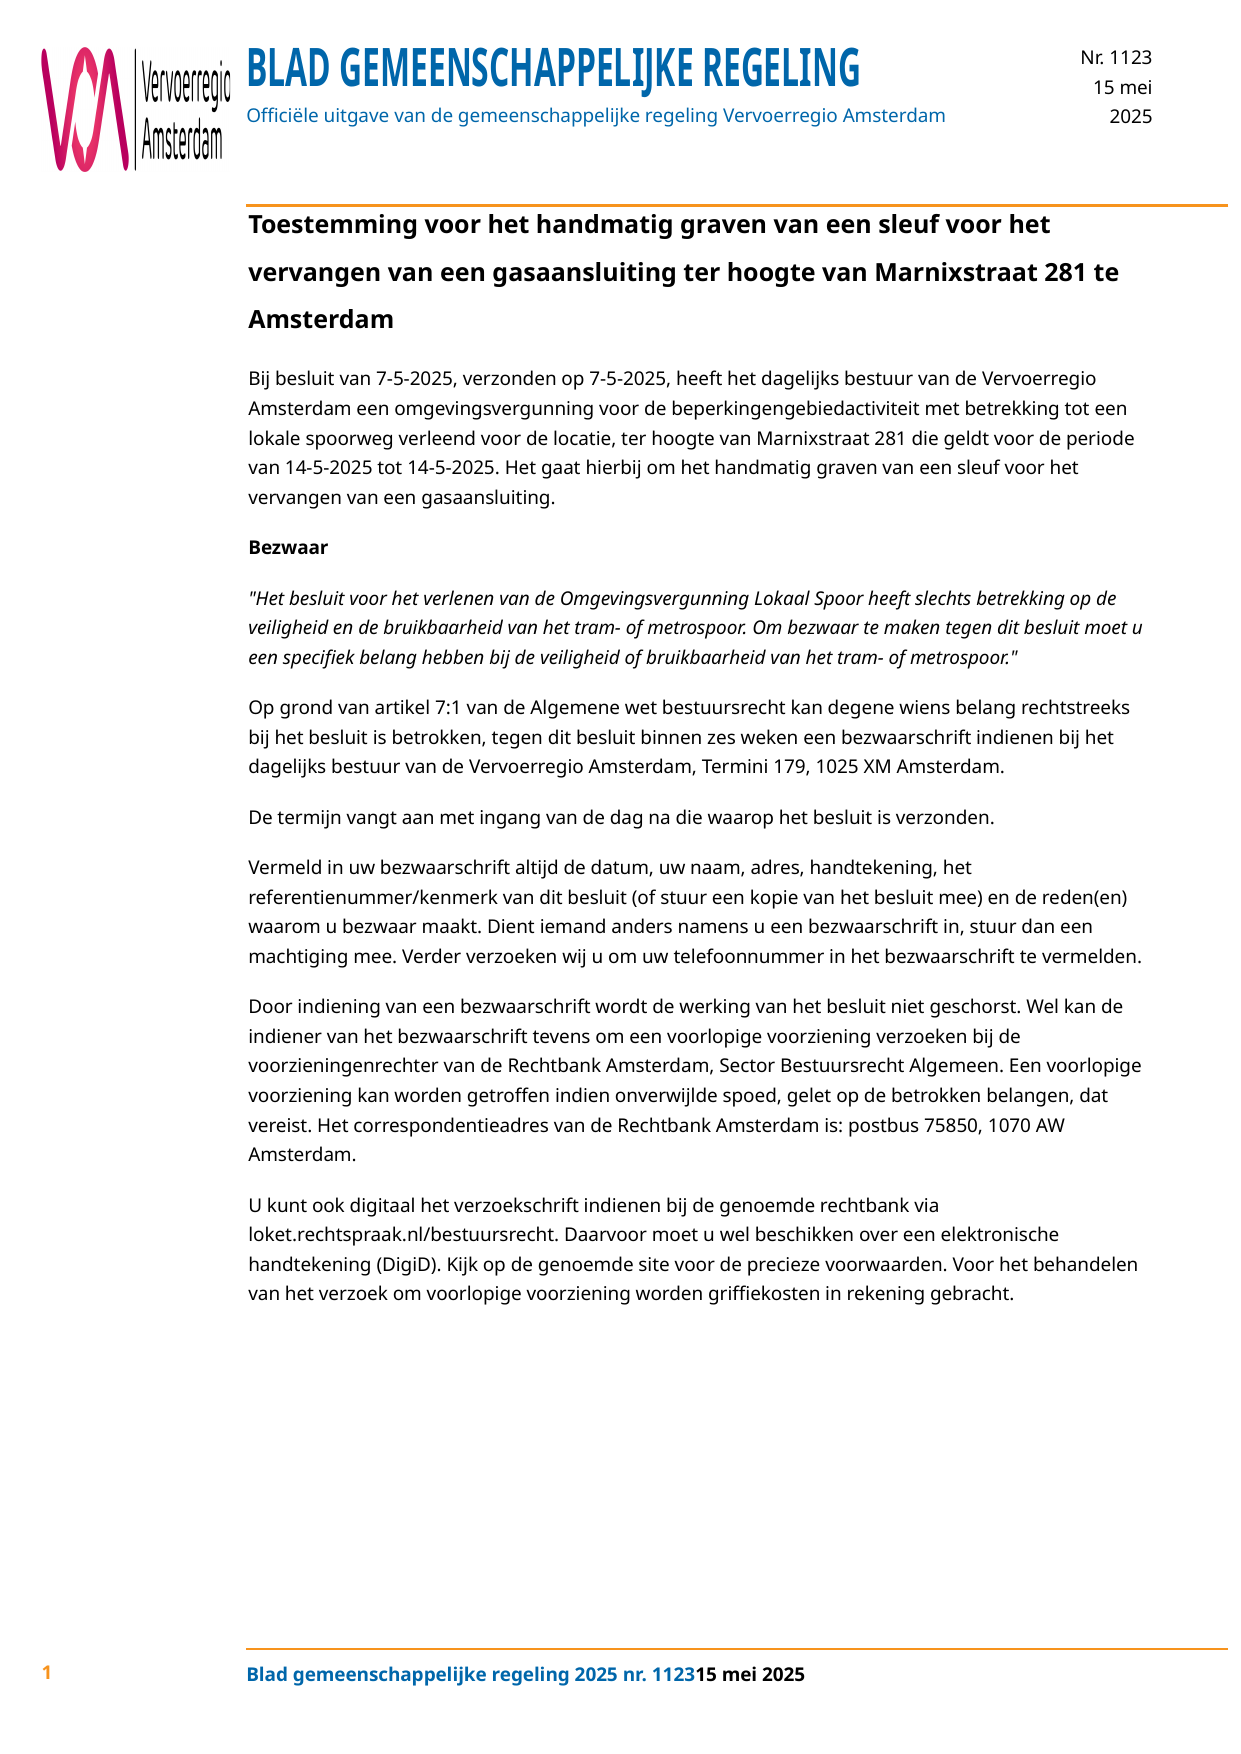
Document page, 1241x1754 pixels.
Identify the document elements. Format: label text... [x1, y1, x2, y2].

text Door indiening van een bezwaarschrift wordt de werking van het besluit niet geschorst. Wel kan de indiener van het bezwaarschrift tevens om een voorlopige voorziening verzoeken bij de voorzieningenrechter van de Rechtbank Amsterdam, Sector Bestuursrecht Algemeen. Een voorlopige voorziening kan worden getroffen indien onverwijlde spoed, gelet op de betrokken belangen, dat vereist. Het correspondentieadres van de Rechtbank Amsterdam is: postbus 75850, 1070 AW Amsterdam. [248, 993, 1152, 1167]
text "Het besluit voor het verlenen van de Omgevingsvergunning Lokaal Spoor heeft slechts betrekking op de veiligheid en de bruikbaarheid van het tram- of metrospoor. Om bezwaar te maken tegen dit besluit moet u een specifiek belang hebben bij de veiligheid of bruikbaarheid van het tram- of metrospoor." [248, 585, 1152, 669]
picture [41, 47, 231, 172]
text Op grond van artikel 7:1 van de Algemene wet bestuursrecht kan degene wiens belang rechtstreeks bij het besluit is betrokken, tegen dit besluit binnen zes weken een bezwaarschrift indienen bij het dagelijks bestuur van de Vervoerregio Amsterdam, Termini 179, 1025 XM Amsterdam. [248, 694, 1152, 779]
text Bezwaar [248, 534, 1152, 560]
text U kunt ook digitaal het verzoekschrift indienen bij de genoemde rechtbank via loket.rechtspraak.nl/bestuursrecht. Daarvoor moet u wel beschikken over een elektronische handtekening (DigiD). Kijk op de genoemde site voor de precieze voorwaarden. Voor het behandelen van het verzoek om voorlopige voorziening worden griffiekosten in rekening gebracht. [248, 1192, 1152, 1306]
text De termijn vangt aan met ingang van de dag na die waarop het besluit is verzonden. [248, 804, 1152, 829]
text Toestemming voor het handmatig graven van een sleuf voor het vervangen van een gasaansluiting ter hoogte van Marnixstraat 281 te Amsterdam [248, 207, 1152, 336]
text Bij besluit van 7-5-2025, verzonden op 7-5-2025, heeft het dagelijks bestuur van de Vervoerregio Amsterdam een omgevingsvergunning voor de beperkingengebiedactiviteit met betrekking tot een lokale spoorweg verleend voor de locatie, ter hoogte van Marnixstraat 281 die geldt voor de periode van 14-5-2025 tot 14-5-2025. Het gaat hierbij om het handmatig graven van een sleuf voor het vervangen van een gasaansluiting. [248, 366, 1152, 509]
text Vermeld in uw bezwaarschrift altijd de datum, uw naam, adres, handtekening, het referentienummer/kenmerk van dit besluit (of stuur een kopie van het besluit mee) en de reden(en) waarom u bezwaar maakt. Dient iemand anders namens u een bezwaarschrift in, stuur dan een machtiging mee. Verder verzoeken wij u om uw telefoonnummer in het bezwaarschrift te vermelden. [248, 854, 1152, 969]
